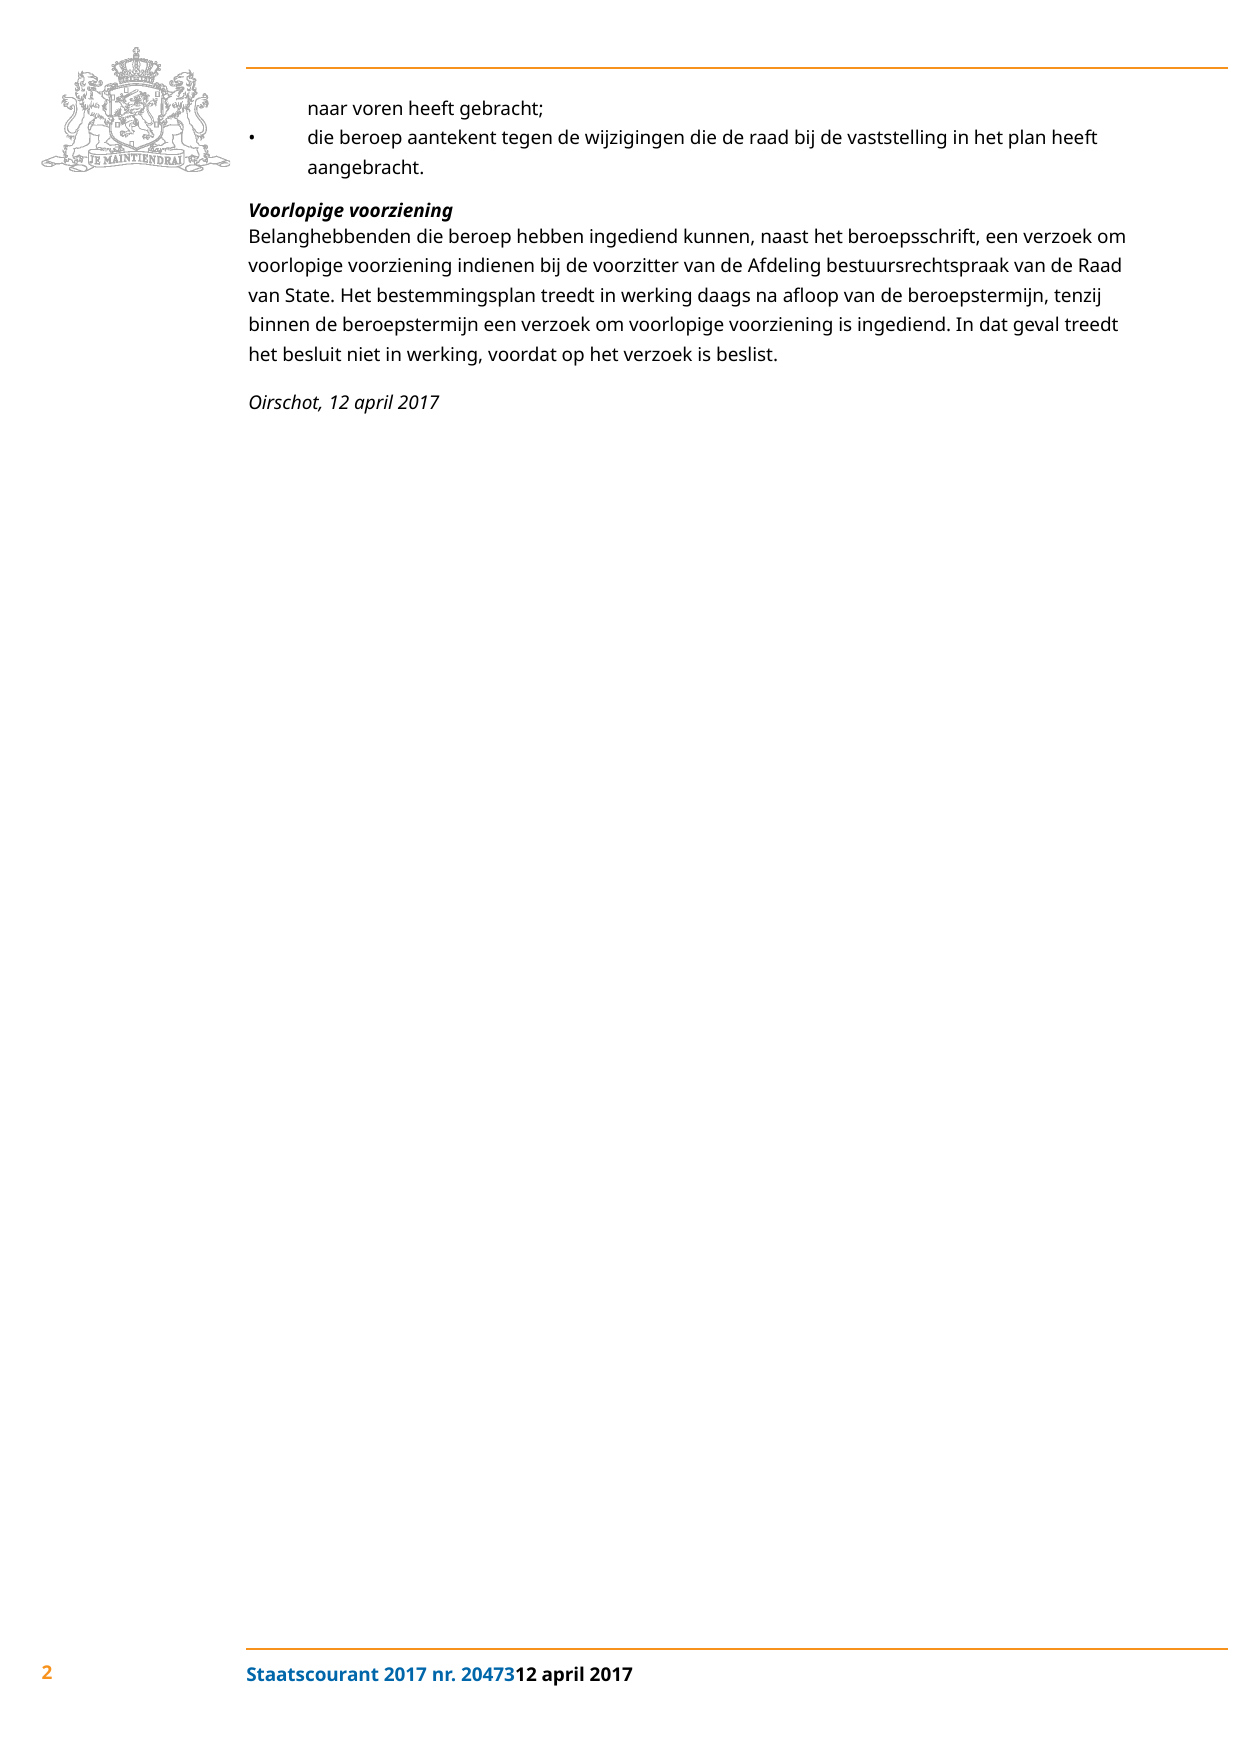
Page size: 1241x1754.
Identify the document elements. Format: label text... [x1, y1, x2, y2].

text Voorlopige voorziening [248, 197, 1152, 223]
list die beroep aantekent tegen de wijzigingen die de raad bij de vaststelling in het plan heeft aangebracht. [248, 124, 1152, 180]
picture [41, 47, 231, 172]
text Belanghebbenden die beroep hebben ingediend kunnen, naast het beroepsschrift, een verzoek om voorlopige voorziening indienen bij de voorzitter van de Afdeling bestuursrechtspraak van de Raad van State. Het bestemmingsplan treedt in werking daags na afloop van de beroepstermijn, tenzij binnen de beroepstermijn een verzoek om voorlopige voorziening is ingediend. In dat geval treedt het besluit niet in werking, voordat op het verzoek is beslist. [248, 223, 1152, 367]
text Oirschot, 12 april 2017 [248, 389, 1152, 415]
list naar voren heeft gebracht; [248, 95, 1152, 121]
